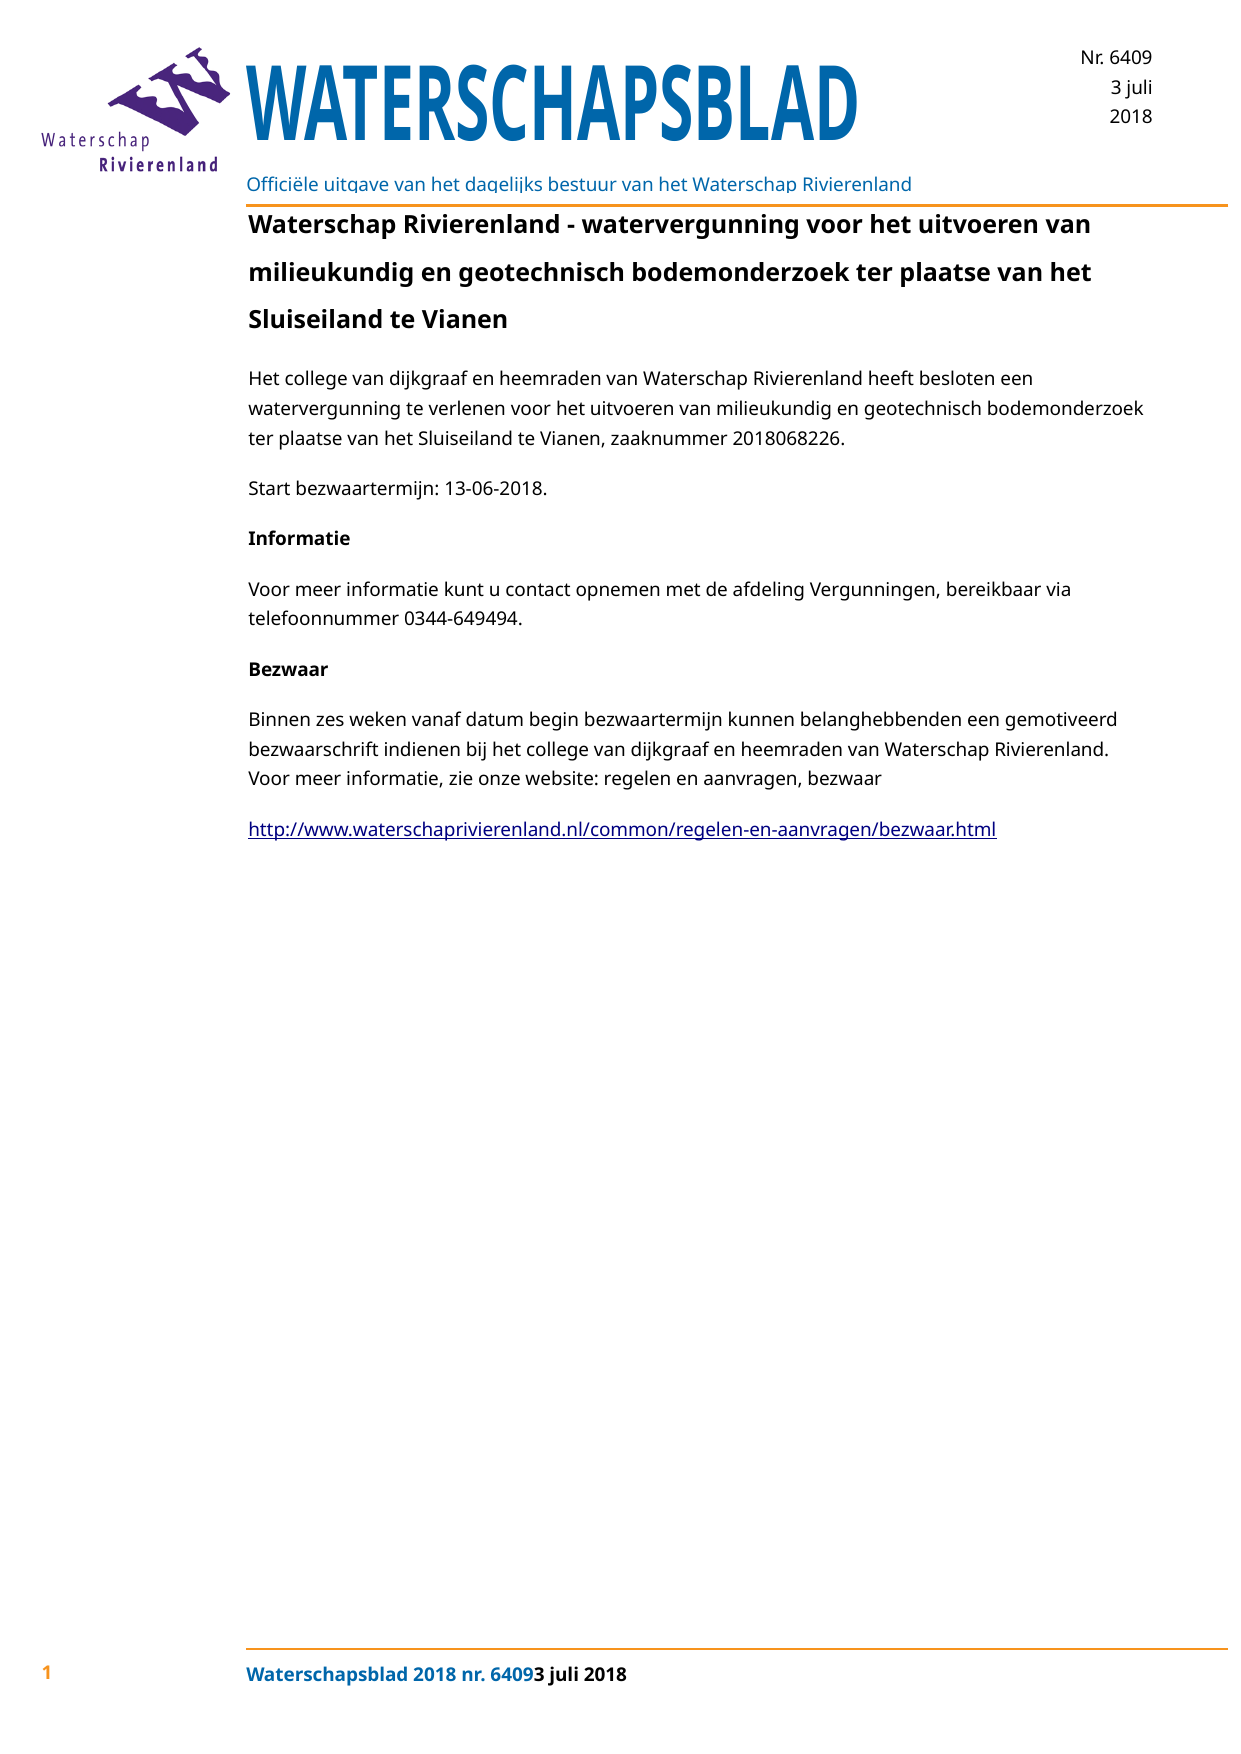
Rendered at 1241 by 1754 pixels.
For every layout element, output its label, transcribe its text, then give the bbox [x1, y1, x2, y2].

text Start bezwaartermijn: 13-06-2018. [248, 475, 1152, 501]
text Informatie [248, 526, 1152, 551]
text Binnen zes weken vanaf datum begin bezwaartermijn kunnen belanghebbenden een gemotiveerd bezwaarschrift indienen bij het college van dijkgraaf en heemraden van Waterschap Rivierenland. Voor meer informatie, zie onze website: regelen en aanvragen, bezwaar [248, 706, 1152, 791]
picture [41, 47, 231, 172]
text Voor meer informatie kunt u contact opnemen met de afdeling Vergunningen, bereikbaar via telefoonnummer 0344-649494. [248, 576, 1152, 631]
text Het college van dijkgraaf en heemraden van Waterschap Rivierenland heeft besloten een watervergunning te verlenen voor het uitvoeren van milieukundig en geotechnisch bodemonderzoek ter plaatse van het Sluiseiland te Vianen, zaaknummer 2018068226. [248, 366, 1152, 450]
text http://www.waterschaprivierenland.nl/common/regelen-en-aanvragen/bezwaar.html [248, 816, 1152, 842]
text Bezwaar [248, 656, 1152, 682]
text Waterschap Rivierenland - watervergunning voor het uitvoeren van milieukundig en geotechnisch bodemonderzoek ter plaatse van het Sluiseiland te Vianen [248, 207, 1152, 336]
